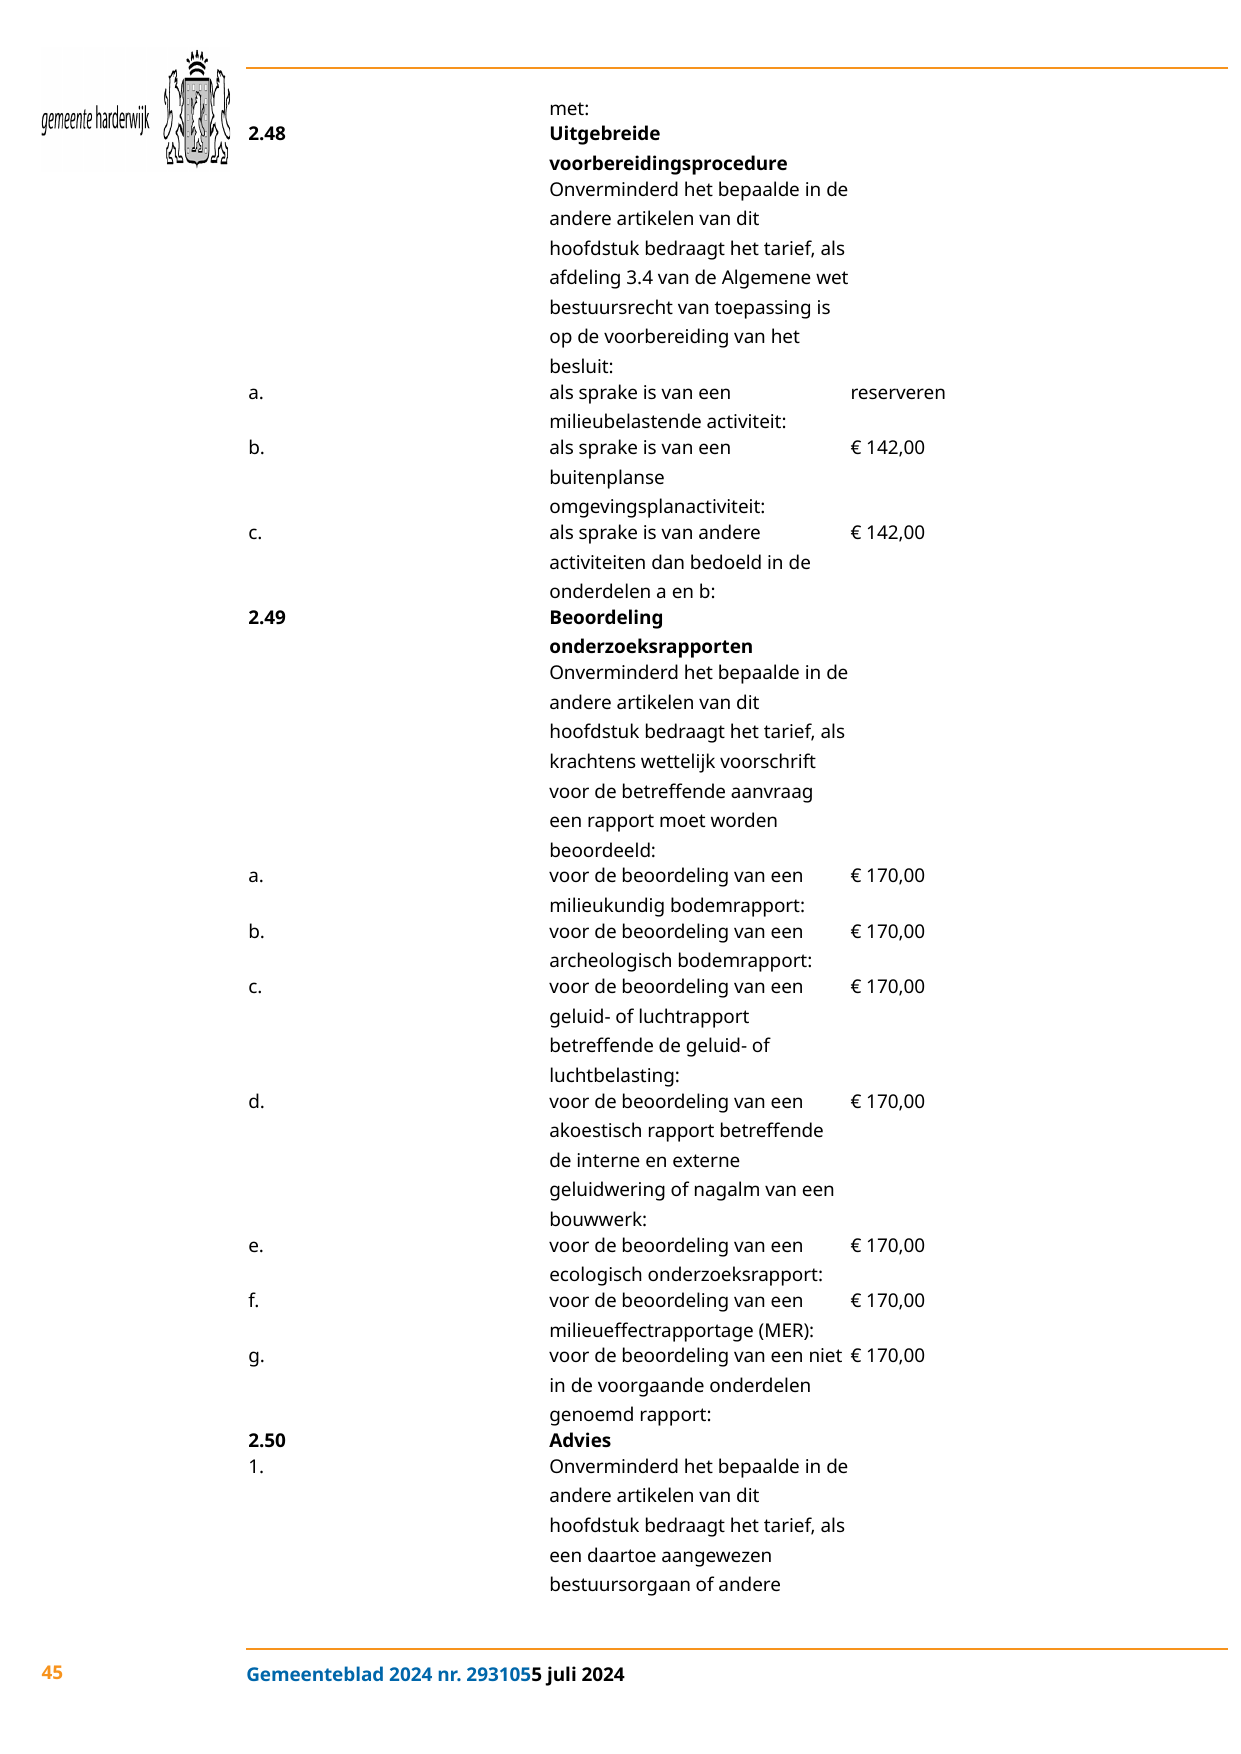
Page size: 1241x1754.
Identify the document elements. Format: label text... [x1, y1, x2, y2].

table_cell e. [248, 1232, 549, 1287]
table_cell € 142,00 [850, 434, 1152, 519]
table_cell [248, 95, 549, 121]
table_cell Beoordeling onderzoeksrapporten [549, 604, 850, 659]
table_cell € 142,00 [850, 519, 1152, 604]
table_cell 2.50 [248, 1428, 549, 1453]
table_cell [850, 176, 1152, 379]
table_cell 2.48 [248, 121, 549, 176]
table_cell Onverminderd het bepaalde in de andere artikelen van dit hoofdstuk bedraagt het tarief, als krachtens wettelijk voorschrift voor de betreffende aanvraag een rapport moet worden beoordeeld: [549, 660, 850, 863]
table_cell voor de beoordeling van een ecologisch onderzoeksrapport: [549, 1232, 850, 1287]
table_cell [850, 604, 1152, 659]
table_cell € 170,00 [850, 918, 1152, 973]
table_cell voor de beoordeling van een akoestisch rapport betreffende de interne en externe geluidwering of nagalm van een bouwwerk: [549, 1088, 850, 1232]
table_cell [850, 660, 1152, 863]
table_cell Onverminderd het bepaalde in de andere artikelen van dit hoofdstuk bedraagt het tarief, als afdeling 3.4 van de Algemene wet bestuursrecht van toepassing is op de voorbereiding van het besluit: [549, 176, 850, 379]
table_cell [850, 1428, 1152, 1453]
table_cell [850, 95, 1152, 121]
table_cell [248, 176, 549, 379]
table_cell a. [248, 863, 549, 918]
table_cell [850, 1453, 1152, 1597]
table_cell f. [248, 1287, 549, 1342]
table_cell c. [248, 973, 549, 1088]
table_cell € 170,00 [850, 1287, 1152, 1342]
table_cell 2.49 [248, 604, 549, 659]
table_cell Onverminderd het bepaalde in de andere artikelen van dit hoofdstuk bedraagt het tarief, als een daartoe aangewezen bestuursorgaan of andere [549, 1453, 850, 1597]
table_cell b. [248, 434, 549, 519]
table_cell 1. [248, 1453, 549, 1597]
table_cell € 170,00 [850, 1343, 1152, 1427]
table_cell voor de beoordeling van een milieukundig bodemrapport: [549, 863, 850, 918]
table_cell voor de beoordeling van een milieueffectrapportage (MER): [549, 1287, 850, 1342]
table_cell g. [248, 1343, 549, 1427]
table_cell c. [248, 519, 549, 604]
table_cell met: [549, 95, 850, 121]
table_cell Uitgebreide voorbereidingsprocedure [549, 121, 850, 176]
table_cell als sprake is van een buitenplanse omgevingsplanactiviteit: [549, 434, 850, 519]
table_cell € 170,00 [850, 1232, 1152, 1287]
table_cell Advies [549, 1428, 850, 1453]
table_cell voor de beoordeling van een niet in de voorgaande onderdelen genoemd rapport: [549, 1343, 850, 1427]
table_cell € 170,00 [850, 973, 1152, 1088]
table_cell [248, 660, 549, 863]
table_cell voor de beoordeling van een archeologisch bodemrapport: [549, 918, 850, 973]
picture [41, 47, 231, 172]
table_cell reserveren [850, 379, 1152, 434]
table_cell als sprake is van andere activiteiten dan bedoeld in de onderdelen a en b: [549, 519, 850, 604]
table_cell b. [248, 918, 549, 973]
table_cell € 170,00 [850, 863, 1152, 918]
table_cell d. [248, 1088, 549, 1232]
table_cell € 170,00 [850, 1088, 1152, 1232]
table_cell als sprake is van een milieubelastende activiteit: [549, 379, 850, 434]
table_cell [850, 121, 1152, 176]
table_cell a. [248, 379, 549, 434]
table_cell voor de beoordeling van een geluid- of luchtrapport betreffende de geluid- of luchtbelasting: [549, 973, 850, 1088]
